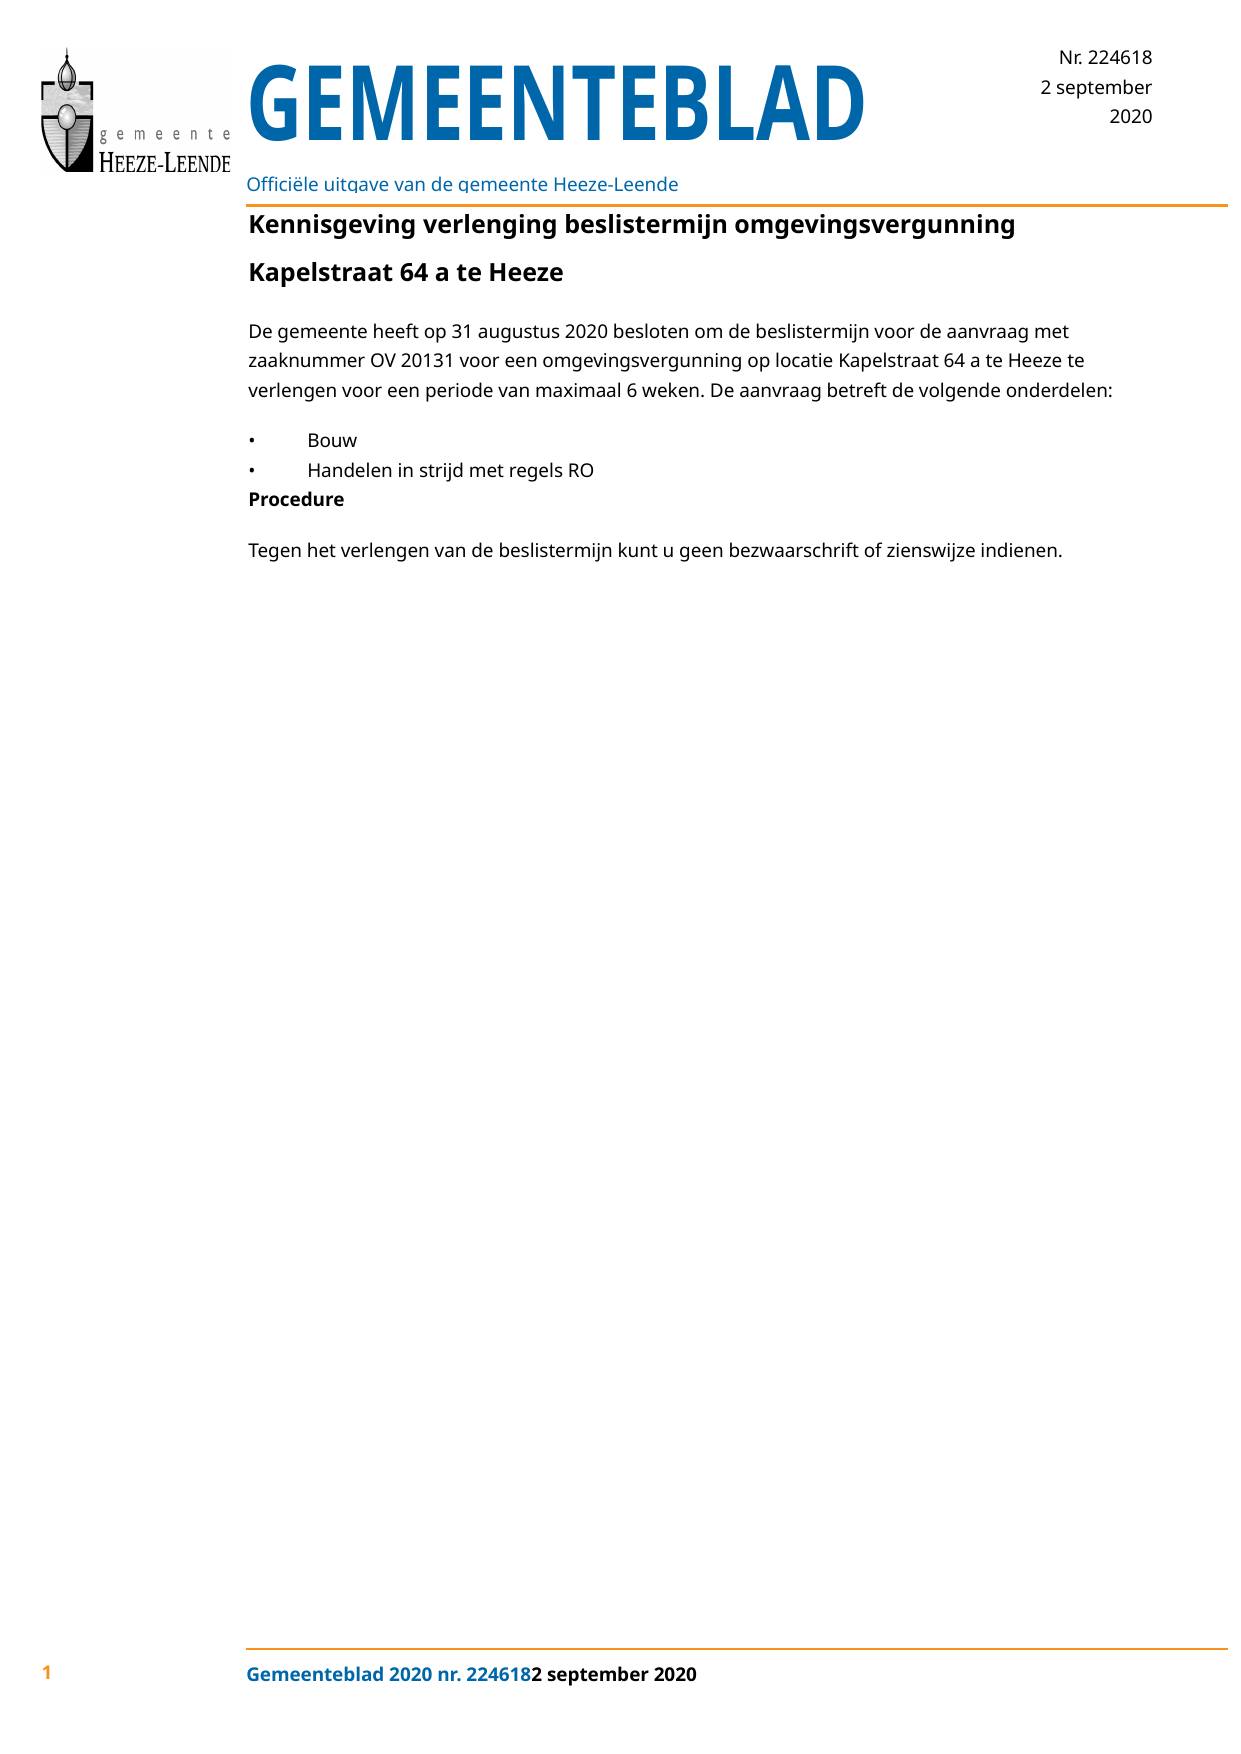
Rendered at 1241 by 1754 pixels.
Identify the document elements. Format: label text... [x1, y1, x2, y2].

picture [41, 47, 231, 172]
text De gemeente heeft op 31 augustus 2020 besloten om de beslistermijn voor de aanvraag met zaaknummer OV 20131 voor een omgevingsvergunning op locatie Kapelstraat 64 a te Heeze te verlengen voor een periode van maximaal 6 weken. De aanvraag betreft de volgende onderdelen: [248, 318, 1152, 403]
text Procedure [248, 487, 1152, 512]
text Tegen het verlengen van de beslistermijn kunt u geen bezwaarschrift of zienswijze indienen. [248, 537, 1152, 563]
text Kennisgeving verlenging beslistermijn omgevingsvergunning Kapelstraat 64 a te Heeze [248, 207, 1152, 288]
list Bouw [248, 427, 1152, 453]
list Handelen in strijd met regels RO [248, 457, 1152, 483]
